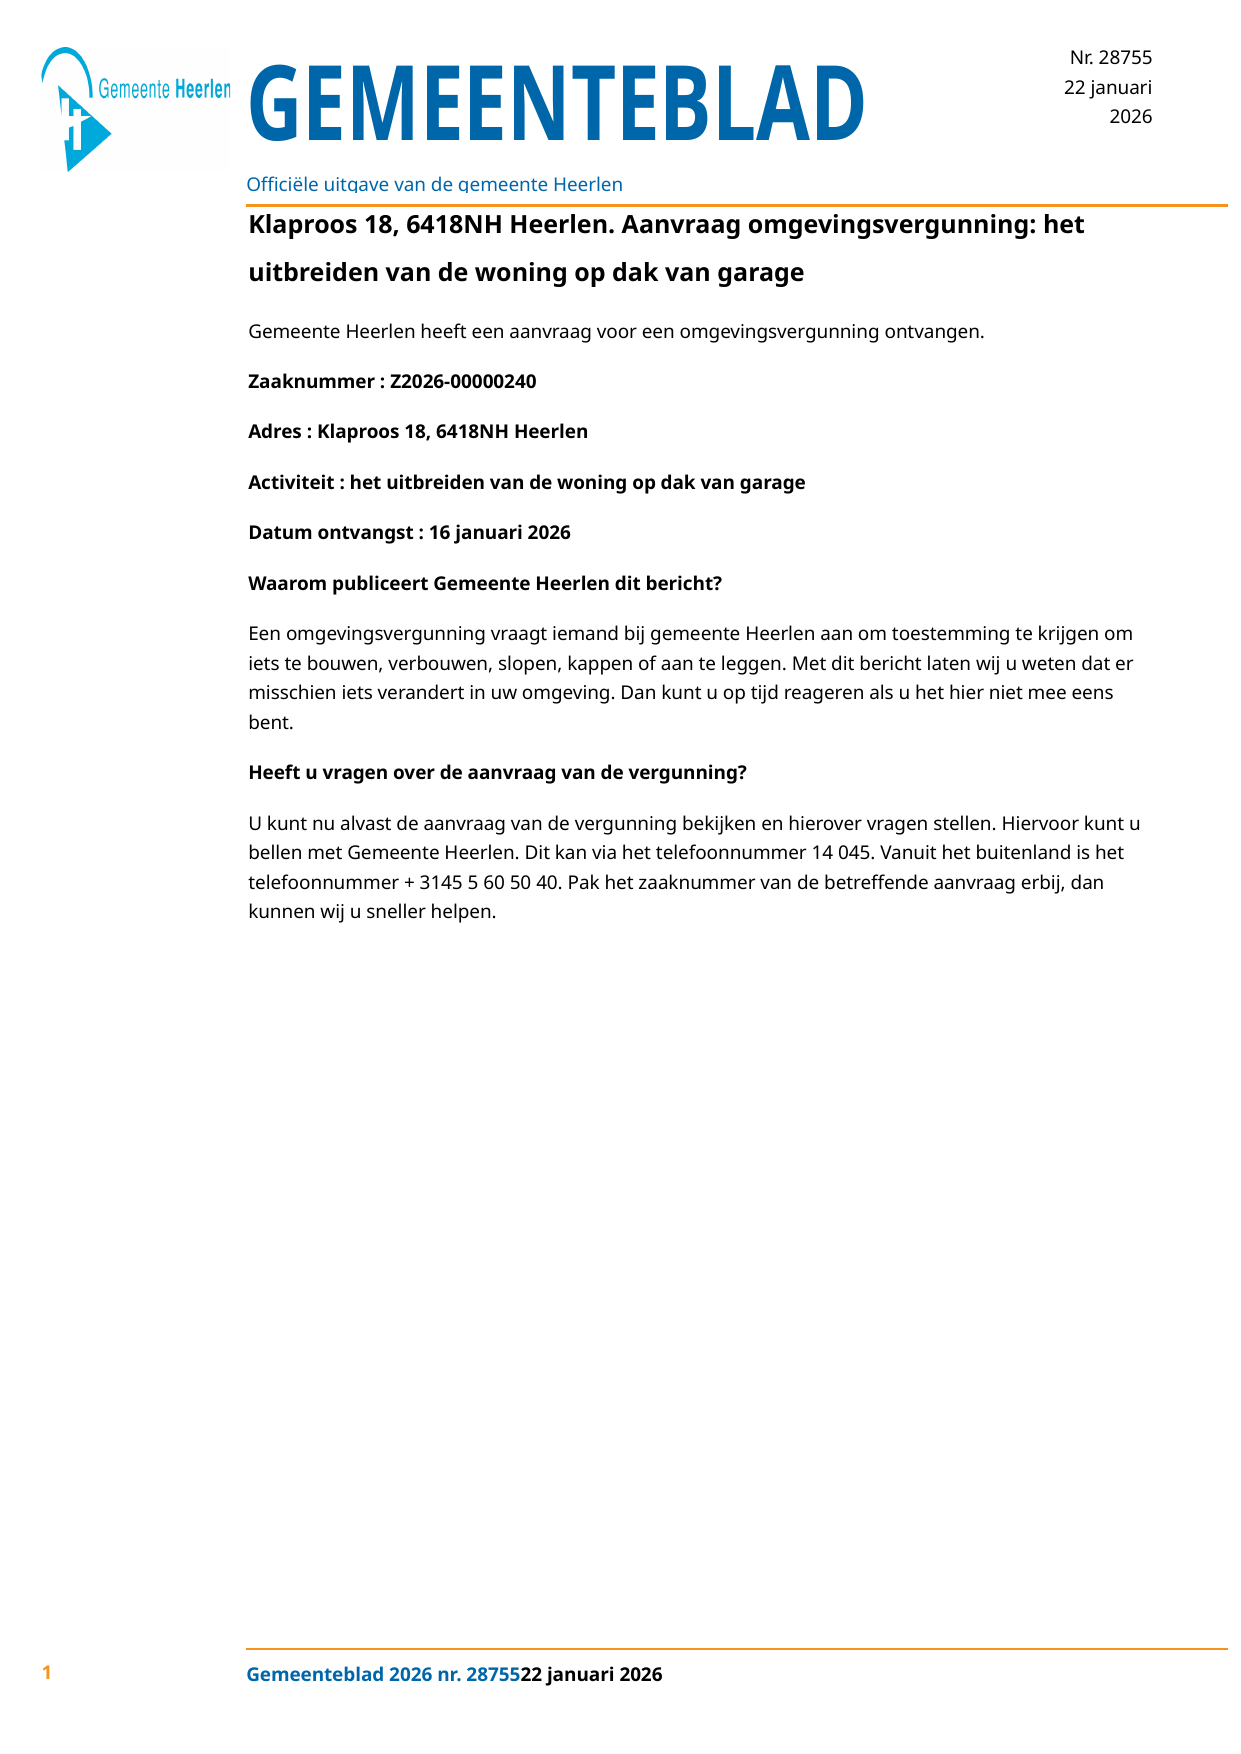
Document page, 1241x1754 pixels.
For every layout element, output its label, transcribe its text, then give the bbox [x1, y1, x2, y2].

picture [41, 47, 231, 172]
text Waarom publiceert Gemeente Heerlen dit bericht? [248, 570, 1152, 596]
text U kunt nu alvast de aanvraag van de vergunning bekijken en hierover vragen stellen. Hiervoor kunt u bellen met Gemeente Heerlen. Dit kan via het telefoonnummer 14 045. Vanuit het buitenland is het telefoonnummer + 3145 5 60 50 40. Pak het zaaknummer van de betreffende aanvraag erbij, dan kunnen wij u sneller helpen. [248, 810, 1152, 924]
text Een omgevingsvergunning vraagt iemand bij gemeente Heerlen aan om toestemming te krijgen om iets te bouwen, verbouwen, slopen, kappen of aan te leggen. Met dit bericht laten wij u weten dat er misschien iets verandert in uw omgeving. Dan kunt u op tijd reageren als u het hier niet mee eens bent. [248, 620, 1152, 735]
text Datum ontvangst : 16 januari 2026 [248, 519, 1152, 545]
picture [41, 47, 59, 70]
text Gemeente Heerlen heeft een aanvraag voor een omgevingsvergunning ontvangen. [248, 318, 1152, 344]
text Adres : Klaproos 18, 6418NH Heerlen [248, 419, 1152, 444]
text Heeft u vragen over de aanvraag van de vergunning? [248, 759, 1152, 785]
text Activiteit : het uitbreiden van de woning op dak van garage [248, 469, 1152, 495]
text Zaaknummer : Z2026-00000240 [248, 368, 1152, 394]
text Klaproos 18, 6418NH Heerlen. Aanvraag omgevingsvergunning: het uitbreiden van de woning op dak van garage [248, 207, 1152, 288]
